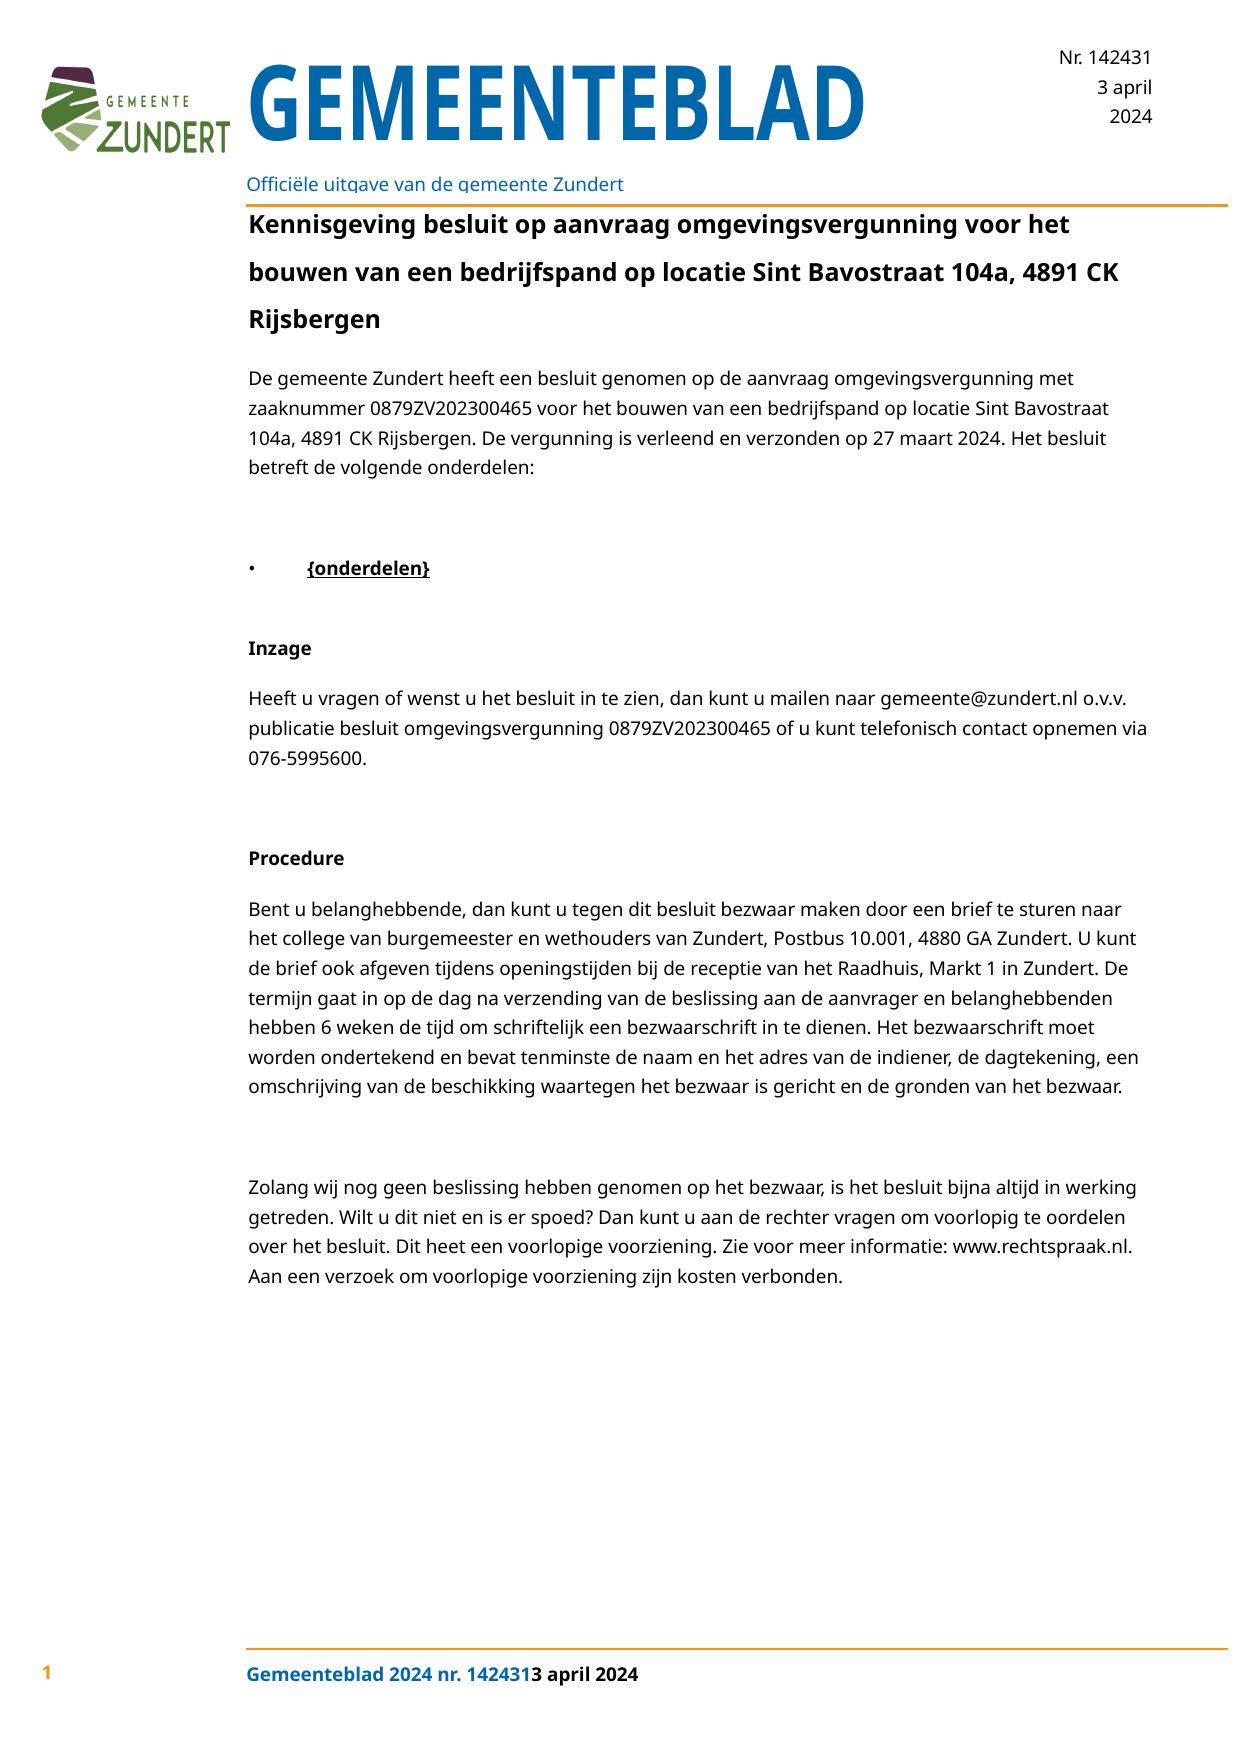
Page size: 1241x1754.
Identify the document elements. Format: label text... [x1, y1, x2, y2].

text Inzage [248, 635, 1152, 661]
text Procedure [248, 846, 1152, 871]
text Zolang wij nog geen beslissing hebben genomen op het bezwaar, is het besluit bijna altijd in werking getreden. Wilt u dit niet en is er spoed? Dan kunt u aan de rechter vragen om voorlopig te oordelen over het besluit. Dit heet een voorlopige voorziening. Zie voor meer informatie: www.rechtspraak.nl. Aan een verzoek om voorlopige voorziening zijn kosten verbonden. [248, 1174, 1152, 1289]
picture [41, 47, 231, 172]
text Bent u belanghebbende, dan kunt u tegen dit besluit bezwaar maken door een brief te sturen naar het college van burgemeester en wethouders van Zundert, Postbus 10.001, 4880 GA Zundert. U kunt de brief ook afgeven tijdens openingstijden bij de receptie van het Raadhuis, Markt 1 in Zundert. De termijn gaat in op de dag na verzending van de beslissing aan de aanvrager en belanghebbenden hebben 6 weken de tijd om schriftelijk een bezwaarschrift in te dienen. Het bezwaarschrift moet worden ondertekend en bevat tenminste de naam en het adres van de indiener, de dagtekening, een omschrijving van de beschikking waartegen het bezwaar is gericht en de gronden van het bezwaar. [248, 896, 1152, 1099]
text Kennisgeving besluit op aanvraag omgevingsvergunning voor het bouwen van een bedrijfspand op locatie Sint Bavostraat 104a, 4891 CK Rijsbergen [248, 207, 1152, 336]
text De gemeente Zundert heeft een besluit genomen op de aanvraag omgevingsvergunning met zaaknummer 0879ZV202300465 voor het bouwen van een bedrijfspand op locatie Sint Bavostraat 104a, 4891 CK Rijsbergen. De vergunning is verleend en verzonden op 27 maart 2024. Het besluit betreft de volgende onderdelen: [248, 366, 1152, 480]
list {onderdelen} [248, 555, 1152, 581]
text Heeft u vragen of wenst u het besluit in te zien, dan kunt u mailen naar gemeente@zundert.nl o.v.v. publicatie besluit omgevingsvergunning 0879ZV202300465 of u kunt telefonisch contact opnemen via 076-5995600. [248, 686, 1152, 770]
